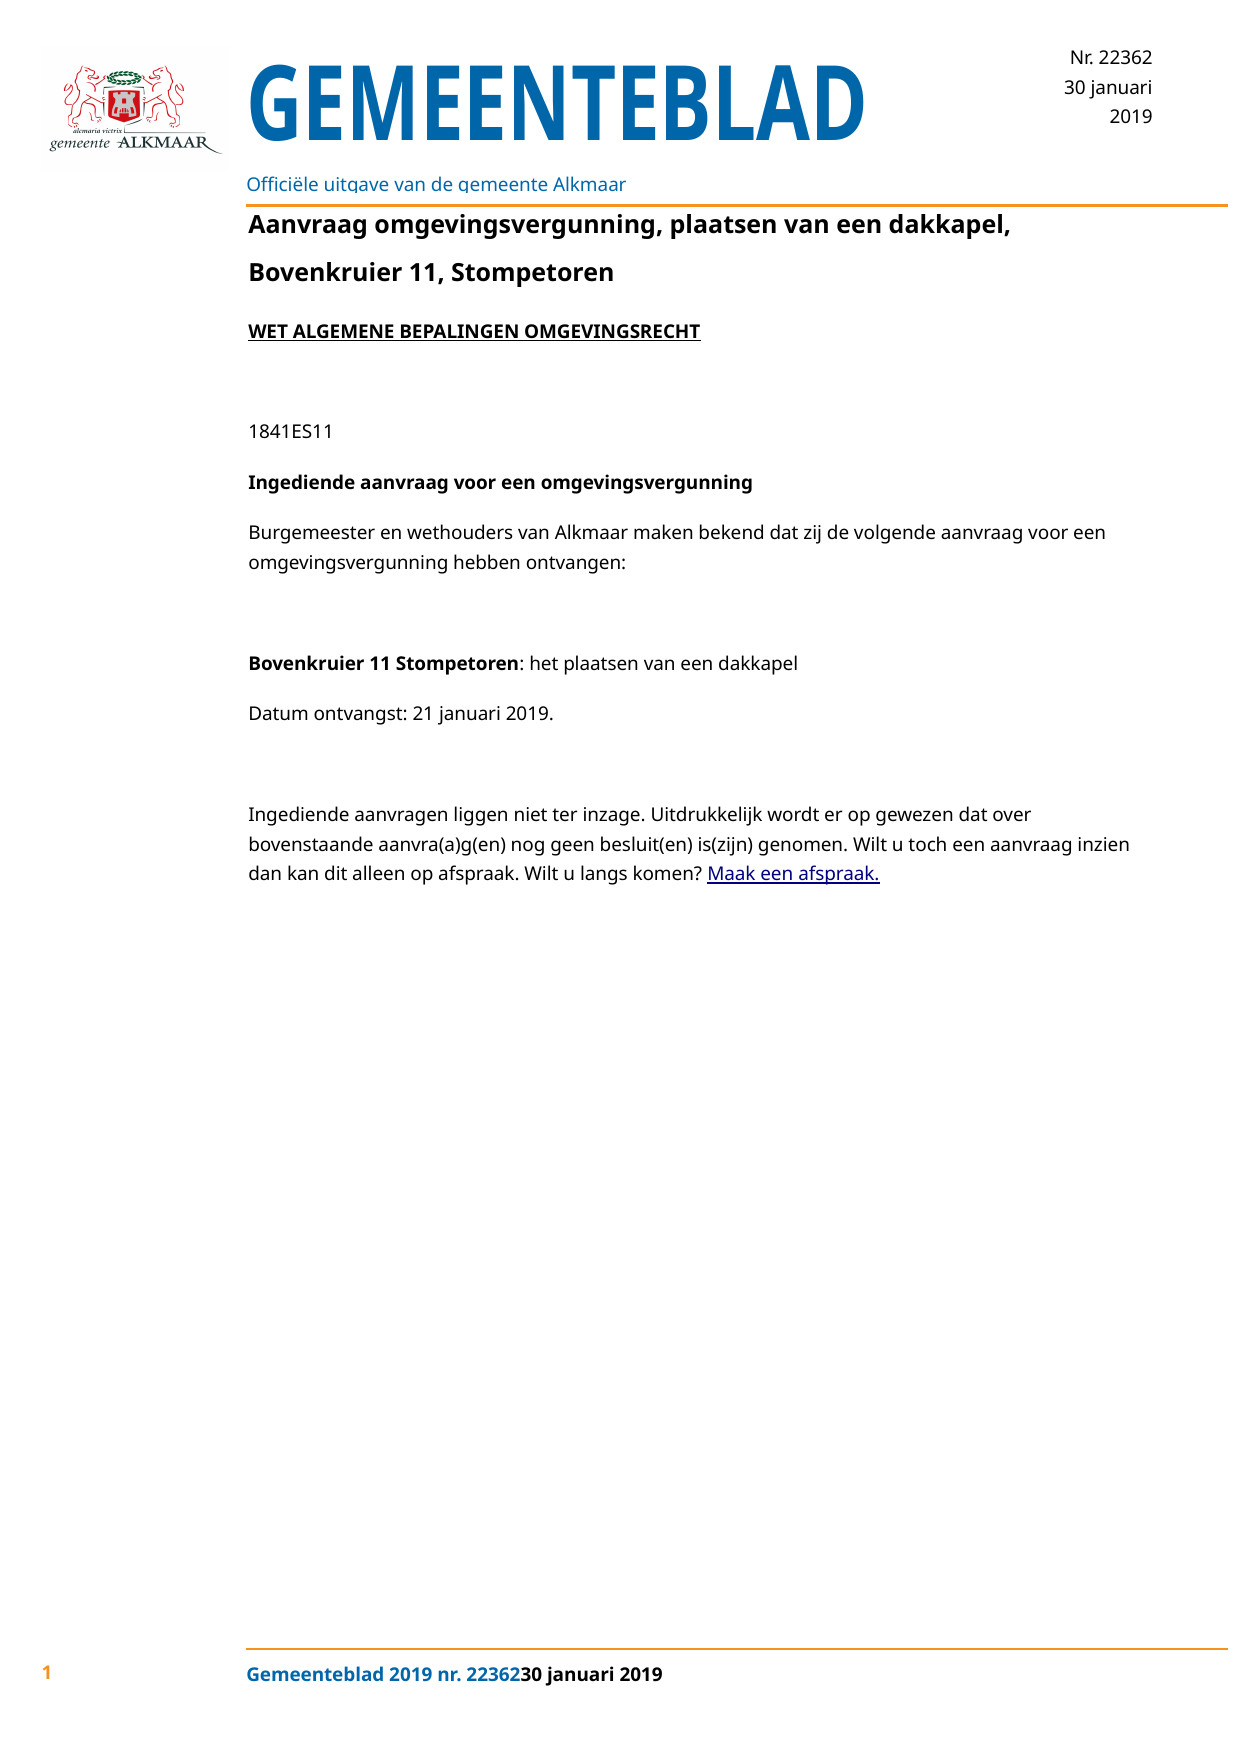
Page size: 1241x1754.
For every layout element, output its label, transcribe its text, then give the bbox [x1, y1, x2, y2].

text Ingediende aanvraag voor een omgevingsvergunning [248, 469, 1152, 495]
text 1841ES11 [248, 419, 1152, 444]
picture [41, 47, 231, 172]
text WET ALGEMENE BEPALINGEN OMGEVINGSRECHT [248, 318, 1152, 344]
text Datum ontvangst: 21 januari 2019. [248, 700, 1152, 726]
text Burgemeester en wethouders van Alkmaar maken bekend dat zij de volgende aanvraag voor een omgevingsvergunning hebben ontvangen: [248, 519, 1152, 575]
text Bovenkruier 11 Stompetoren: het plaatsen van een dakkapel [248, 650, 1152, 676]
text Ingediende aanvragen liggen niet ter inzage. Uitdrukkelijk wordt er op gewezen dat over bovenstaande aanvra(a)g(en) nog geen besluit(en) is(zijn) genomen. Wilt u toch een aanvraag inzien dan kan dit alleen op afspraak. Wilt u langs komen? Maak een afspraak. [248, 801, 1152, 886]
text Aanvraag omgevingsvergunning, plaatsen van een dakkapel, Bovenkruier 11, Stompetoren [248, 207, 1152, 288]
